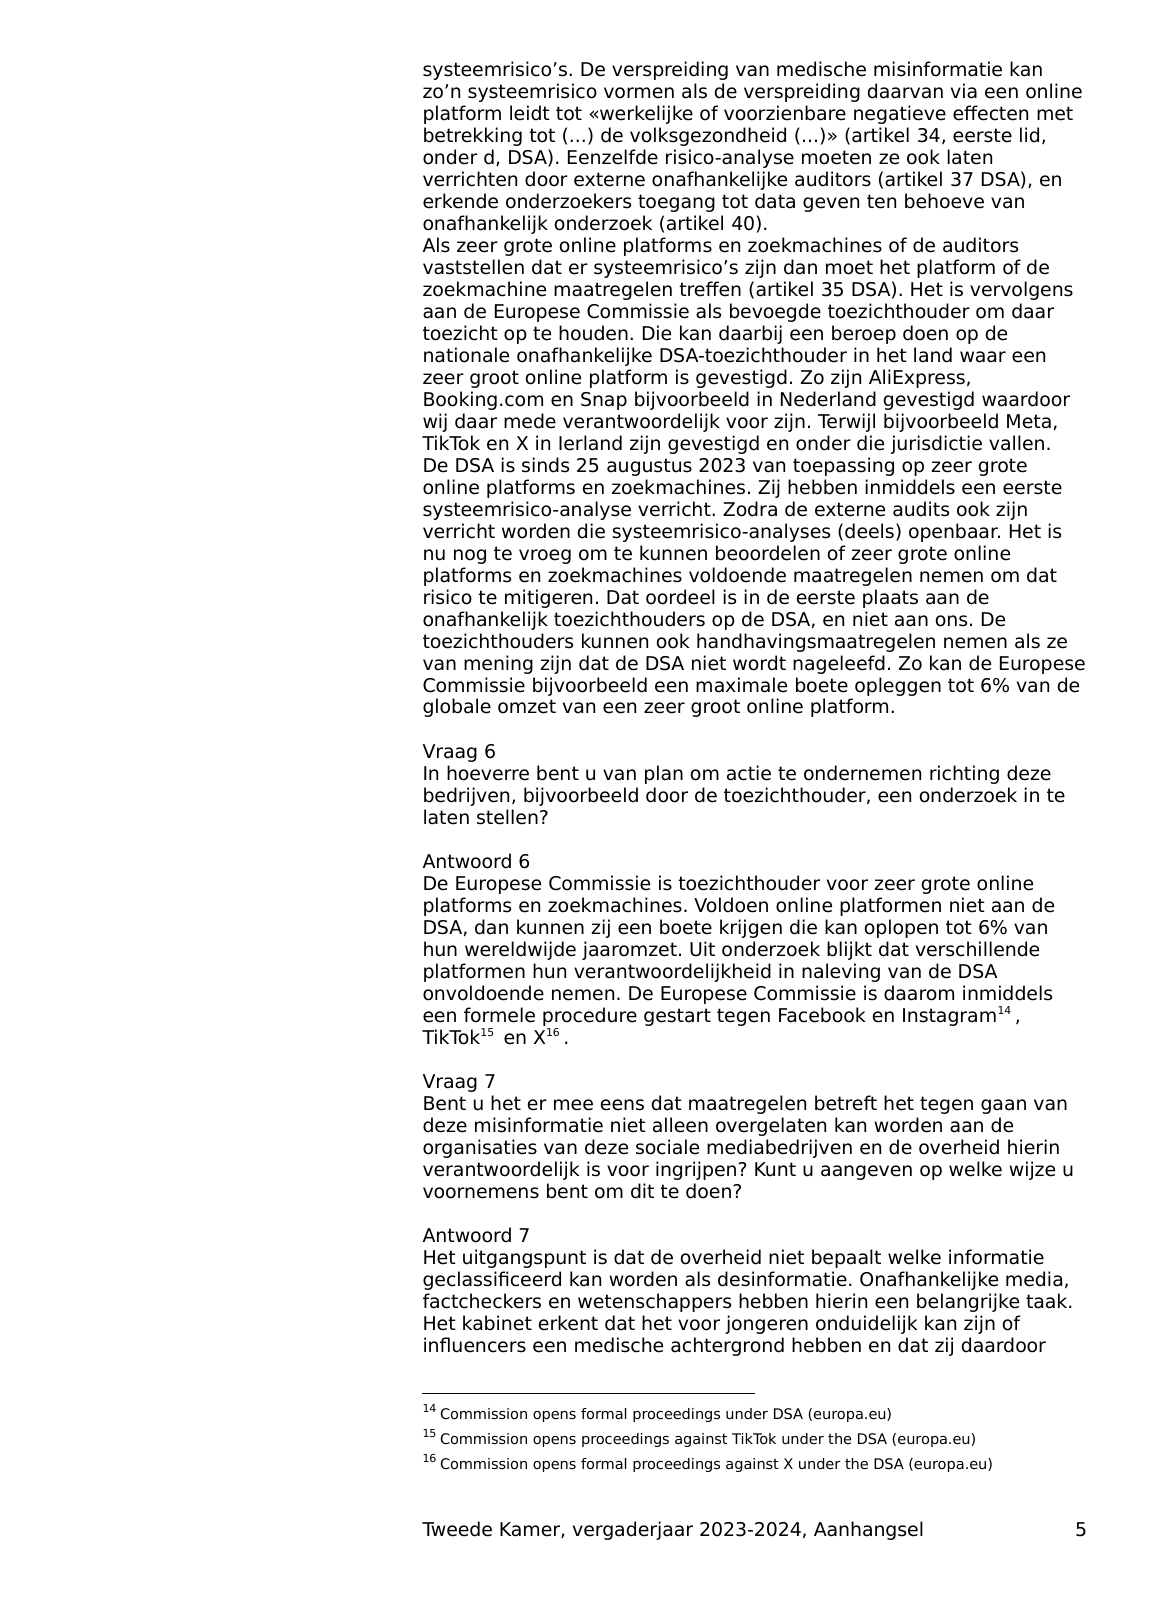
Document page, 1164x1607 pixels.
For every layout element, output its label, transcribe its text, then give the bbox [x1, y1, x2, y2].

text In hoeverre bent u van plan om actie te ondernemen richting deze bedrijven, bijvoorbeeld door de toezichthouder, een onderzoek in te laten stellen? [422, 763, 1087, 828]
text Commission opens formal proceedings under DSA (europa.eu) [422, 1402, 1087, 1424]
text Het uitgangspunt is dat de overheid niet bepaalt welke informatie geclassificeerd kan worden als desinformatie. Onafhankelijke media, factcheckers en wetenschappers hebben hierin een belangrijke taak. Het kabinet erkent dat het voor jongeren onduidelijk kan zijn of influencers een medische achtergrond hebben en dat zij daardoor [422, 1247, 1087, 1357]
text systeemrisico’s. De verspreiding van medische misinformatie kan zo’n systeemrisico vormen als de verspreiding daarvan via een online platform leidt tot «werkelijke of voorzienbare negatieve effecten met betrekking tot (...) de volksgezondheid (...)» (artikel 34, eerste lid, onder d, DSA). Eenzelfde risico-analyse moeten ze ook laten verrichten door externe onafhankelijke auditors (artikel 37 DSA), en erkende onderzoekers toegang tot data geven ten behoeve van onafhankelijk onderzoek (artikel 40). [422, 59, 1087, 235]
text Antwoord 7 [422, 1225, 1087, 1247]
text Commission opens formal proceedings against X under the DSA (europa.eu) [422, 1452, 1087, 1474]
text Antwoord 6 [422, 851, 1087, 873]
text De Europese Commissie is toezichthouder voor zeer grote online platforms en zoekmachines. Voldoen online platformen niet aan de DSA, dan kunnen zij een boete krijgen die kan oplopen tot 6% van hun wereldwijde jaaromzet. Uit onderzoek blijkt dat verschillende platformen hun verantwoordelijkheid in naleving van de DSA onvoldoende nemen. De Europese Commissie is daarom inmiddels een formele procedure gestart tegen Facebook en Instagram, TikTok en X. [422, 873, 1087, 1048]
text Vraag 6 [422, 741, 1087, 763]
text Bent u het er mee eens dat maatregelen betreft het tegen gaan van deze misinformatie niet alleen overgelaten kan worden aan de organisaties van deze sociale mediabedrijven en de overheid hierin verantwoordelijk is voor ingrijpen? Kunt u aangeven op welke wijze u voornemens bent om dit te doen? [422, 1093, 1087, 1203]
text Als zeer grote online platforms en zoekmachines of de auditors vaststellen dat er systeemrisico’s zijn dan moet het platform of de zoekmachine maatregelen treffen (artikel 35 DSA). Het is vervolgens aan de Europese Commissie als bevoegde toezichthouder om daar toezicht op te houden. Die kan daarbij een beroep doen op de nationale onafhankelijke DSA-toezichthouder in het land waar een zeer groot online platform is gevestigd. Zo zijn AliExpress, Booking.com en Snap bijvoorbeeld in Nederland gevestigd waardoor wij daar mede verantwoordelijk voor zijn. Terwijl bijvoorbeeld Meta, TikTok en X in Ierland zijn gevestigd en onder die jurisdictie vallen. [422, 235, 1087, 455]
text Commission opens proceedings against TikTok under the DSA (europa.eu) [422, 1427, 1087, 1449]
text De DSA is sinds 25 augustus 2023 van toepassing op zeer grote online platforms en zoekmachines. Zij hebben inmiddels een eerste systeemrisico-analyse verricht. Zodra de externe audits ook zijn verricht worden die systeemrisico-analyses (deels) openbaar. Het is nu nog te vroeg om te kunnen beoordelen of zeer grote online platforms en zoekmachines voldoende maatregelen nemen om dat risico te mitigeren. Dat oordeel is in de eerste plaats aan de onafhankelijk toezichthouders op de DSA, en niet aan ons. De toezichthouders kunnen ook handhavingsmaatregelen nemen als ze van mening zijn dat de DSA niet wordt nageleefd. Zo kan de Europese Commissie bijvoorbeeld een maximale boete opleggen tot 6% van de globale omzet van een zeer groot online platform. [422, 455, 1087, 718]
text Vraag 7 [422, 1071, 1087, 1093]
